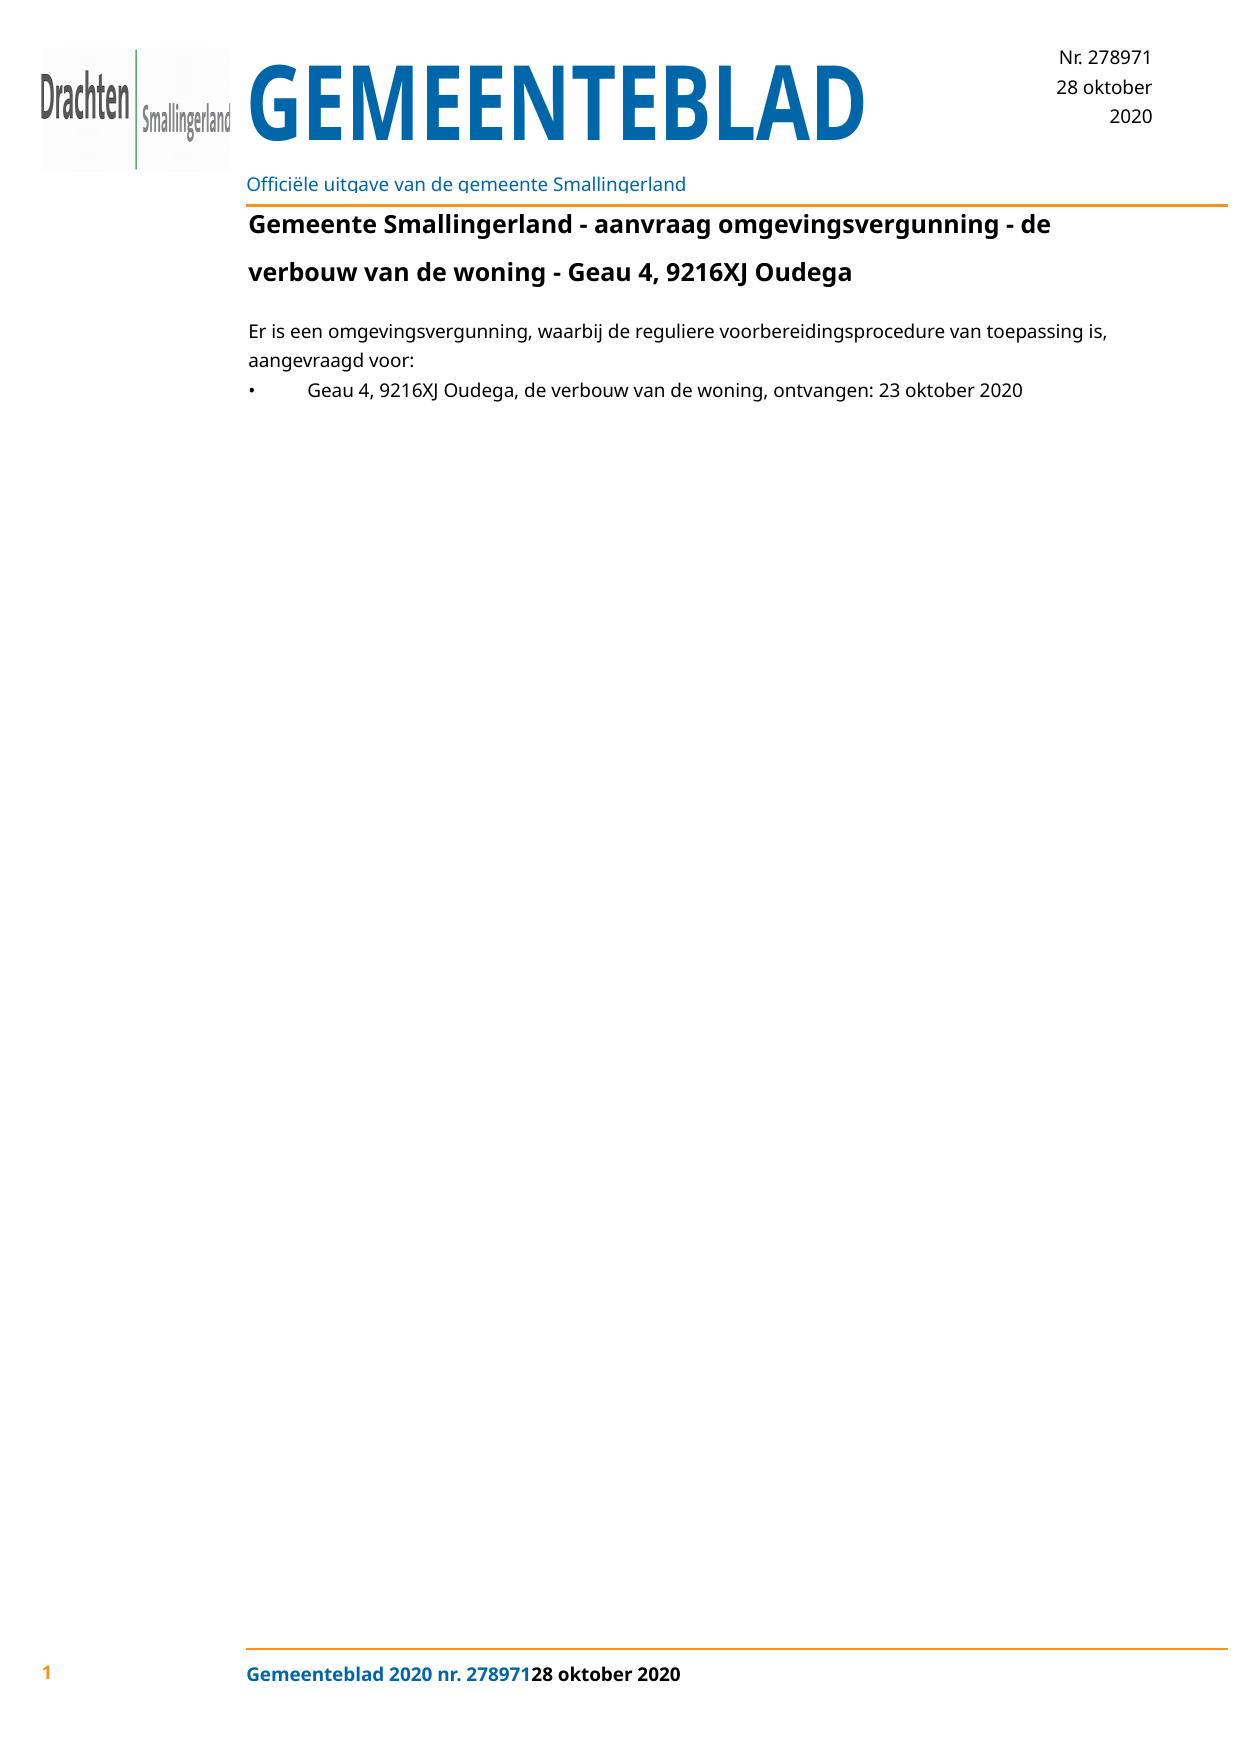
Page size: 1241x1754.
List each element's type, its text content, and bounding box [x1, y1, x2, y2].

text Gemeente Smallingerland - aanvraag omgevingsvergunning - de verbouw van de woning - Geau 4, 9216XJ Oudega [248, 207, 1152, 288]
text Er is een omgevingsvergunning, waarbij de reguliere voorbereidingsprocedure van toepassing is, aangevraagd voor: [248, 318, 1152, 373]
list Geau 4, 9216XJ Oudega, de verbouw van de woning, ontvangen: 23 oktober 2020 [248, 377, 1152, 403]
picture [41, 47, 231, 172]
